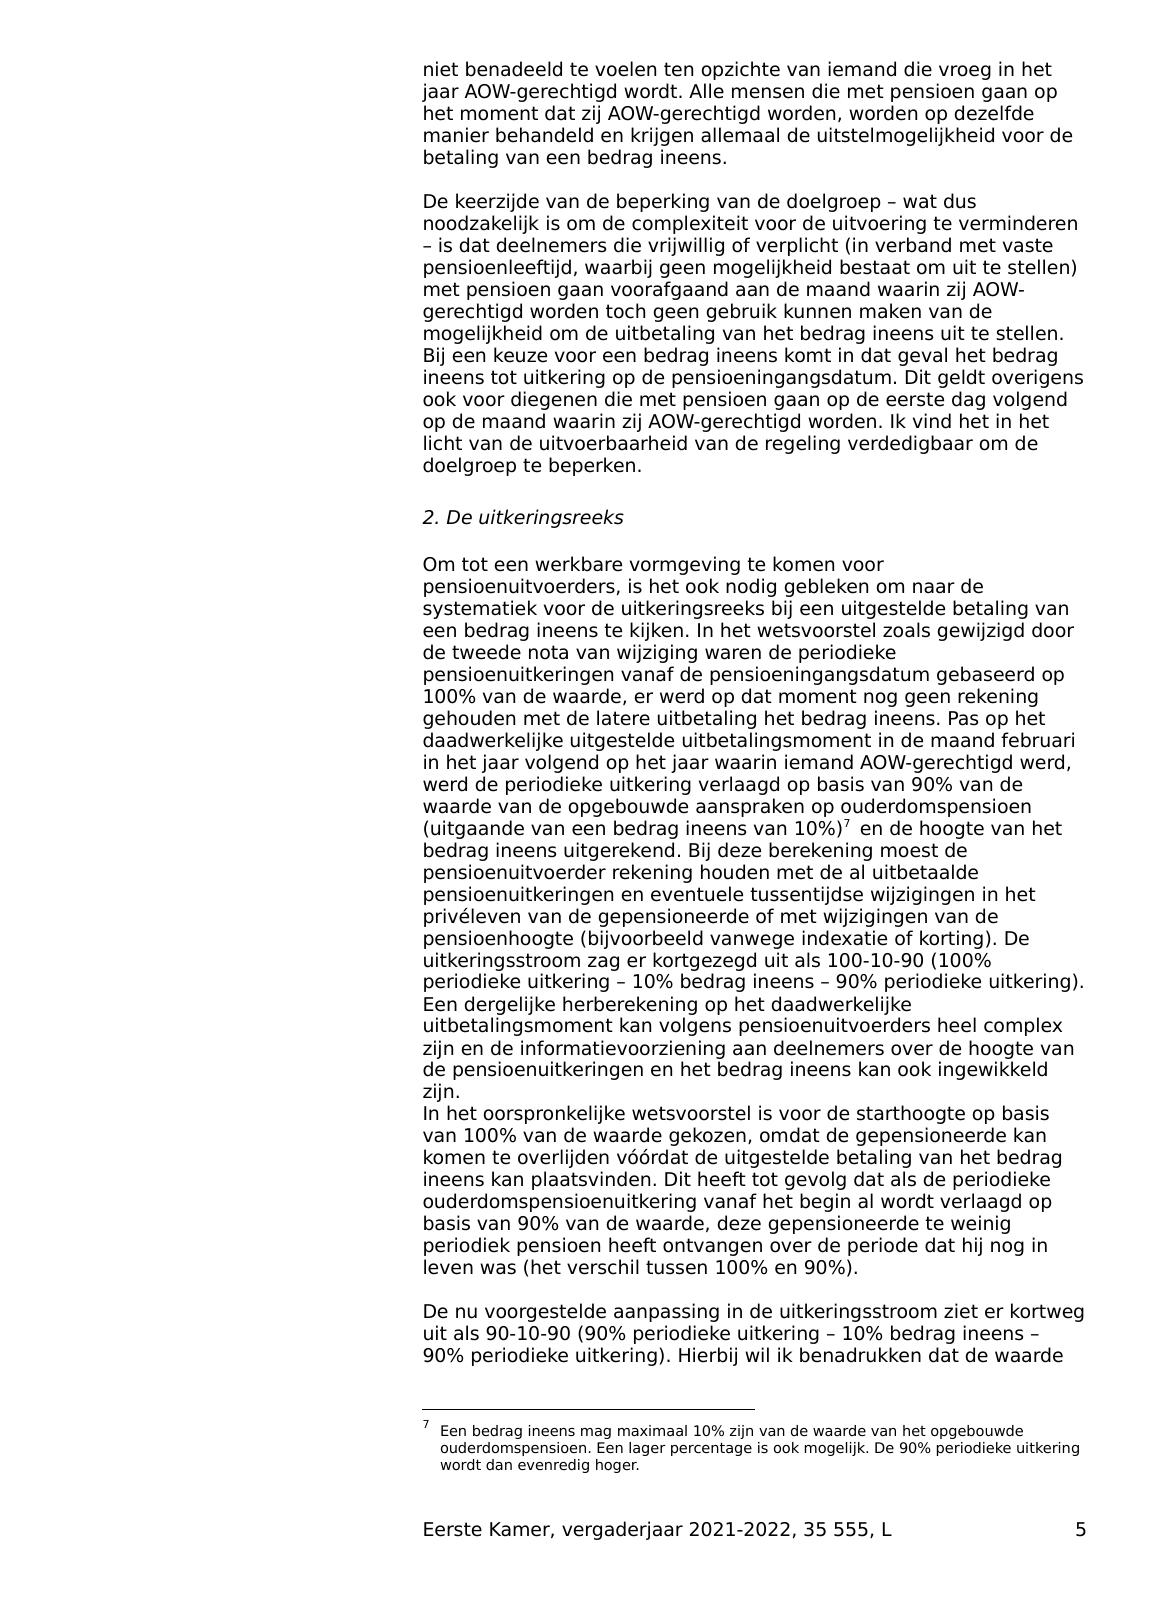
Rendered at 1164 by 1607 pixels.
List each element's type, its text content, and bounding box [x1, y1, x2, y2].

text niet benadeeld te voelen ten opzichte van iemand die vroeg in het jaar AOW-gerechtigd wordt. Alle mensen die met pensioen gaan op het moment dat zij AOW-gerechtigd worden, worden op dezelfde manier behandeld en krijgen allemaal de uitstelmogelijkheid voor de betaling van een bedrag ineens. [422, 59, 1087, 169]
text Een bedrag ineens mag maximaal 10% zijn van de waarde van het opgebouwde ouderdomspensioen. Een lager percentage is ook mogelijk. De 90% periodieke uitkering wordt dan evenredig hoger. [422, 1418, 1087, 1474]
text De nu voorgestelde aanpassing in de uitkeringsstroom ziet er kortweg uit als 90-10-90 (90% periodieke uitkering – 10% bedrag ineens – 90% periodieke uitkering). Hierbij wil ik benadrukken dat de waarde [422, 1301, 1087, 1367]
text In het oorspronkelijke wetsvoorstel is voor de starthoogte op basis van 100% van de waarde gekozen, omdat de gepensioneerde kan komen te overlijden vóórdat de uitgestelde betaling van het bedrag ineens kan plaatsvinden. Dit heeft tot gevolg dat als de periodieke ouderdomspensioenuitkering vanaf het begin al wordt verlaagd op basis van 90% van de waarde, deze gepensioneerde te weinig periodiek pensioen heeft ontvangen over de periode dat hij nog in leven was (het verschil tussen 100% en 90%). [422, 1103, 1087, 1279]
text De keerzijde van de beperking van de doelgroep – wat dus noodzakelijk is om de complexiteit voor de uitvoering te verminderen – is dat deelnemers die vrijwillig of verplicht (in verband met vaste pensioenleeftijd, waarbij geen mogelijkheid bestaat om uit te stellen) met pensioen gaan voorafgaand aan de maand waarin zij AOW-gerechtigd worden toch geen gebruik kunnen maken van de mogelijkheid om de uitbetaling van het bedrag ineens uit te stellen. Bij een keuze voor een bedrag ineens komt in dat geval het bedrag ineens tot uitkering op de pensioeningangsdatum. Dit geldt overigens ook voor diegenen die met pensioen gaan op de eerste dag volgend op de maand waarin zij AOW-gerechtigd worden. Ik vind het in het licht van de uitvoerbaarheid van de regeling verdedigbaar om de doelgroep te beperken. [422, 191, 1087, 477]
text Om tot een werkbare vormgeving te komen voor pensioenuitvoerders, is het ook nodig gebleken om naar de systematiek voor de uitkeringsreeks bij een uitgestelde betaling van een bedrag ineens te kijken. In het wetsvoorstel zoals gewijzigd door de tweede nota van wijziging waren de periodieke pensioenuitkeringen vanaf de pensioeningangsdatum gebaseerd op 100% van de waarde, er werd op dat moment nog geen rekening gehouden met de latere uitbetaling het bedrag ineens. Pas op het daadwerkelijke uitgestelde uitbetalingsmoment in de maand februari in het jaar volgend op het jaar waarin iemand AOW-gerechtigd werd, werd de periodieke uitkering verlaagd op basis van 90% van de waarde van de opgebouwde aanspraken op ouderdomspensioen (uitgaande van een bedrag ineens van 10%) en de hoogte van het bedrag ineens uitgerekend. Bij deze berekening moest de pensioenuitvoerder rekening houden met de al uitbetaalde pensioenuitkeringen en eventuele tussentijdse wijzigingen in het privéleven van de gepensioneerde of met wijzigingen van de pensioenhoogte (bijvoorbeeld vanwege indexatie of korting). De uitkeringsstroom zag er kortgezegd uit als 100-10-90 (100% periodieke uitkering – 10% bedrag ineens – 90% periodieke uitkering). Een dergelijke herberekening op het daadwerkelijke uitbetalingsmoment kan volgens pensioenuitvoerders heel complex zijn en de informatievoorziening aan deelnemers over de hoogte van de pensioenuitkeringen en het bedrag ineens kan ook ingewikkeld zijn. [422, 554, 1087, 1103]
subtitle 2. De uitkeringsreeks [422, 507, 1087, 529]
